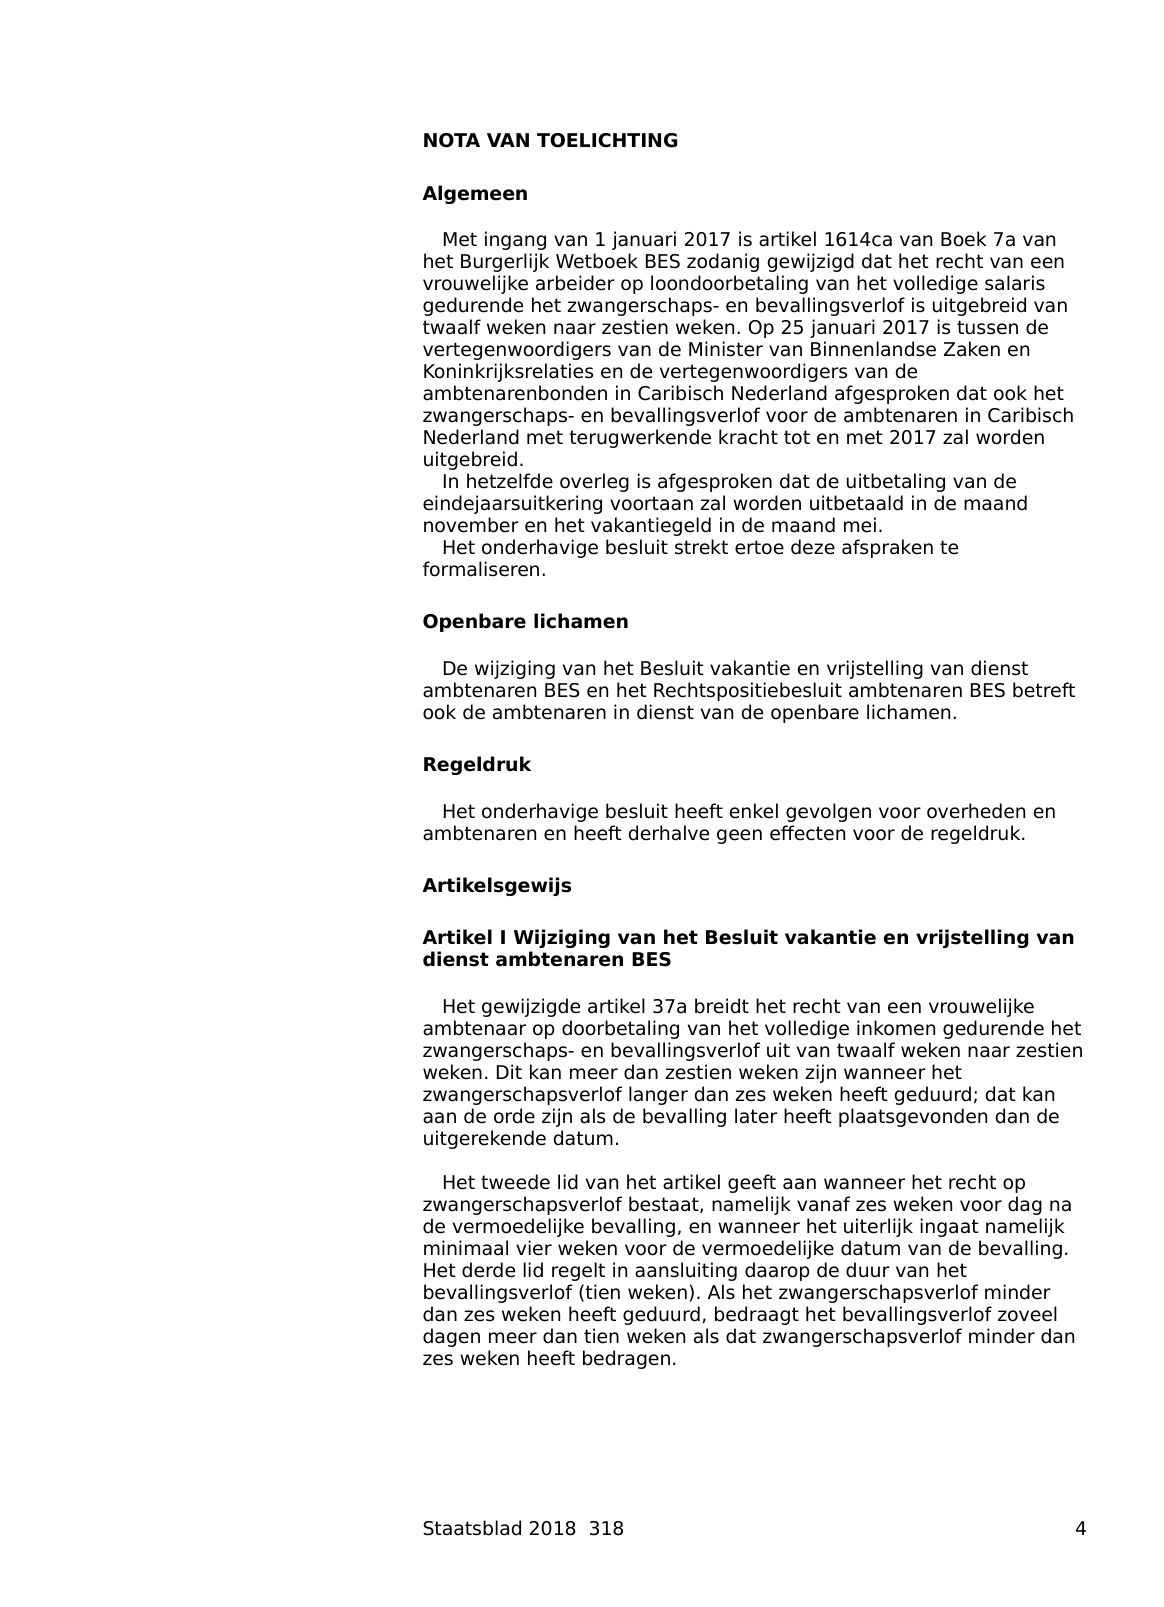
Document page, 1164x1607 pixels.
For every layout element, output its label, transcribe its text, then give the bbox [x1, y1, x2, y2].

subtitle NOTA VAN TOELICHTING [422, 130, 1087, 152]
text Het onderhavige besluit strekt ertoe deze afspraken te formaliseren. [422, 537, 1087, 581]
text In hetzelfde overleg is afgesproken dat de uitbetaling van de eindejaarsuitkering voortaan zal worden uitbetaald in de maand november en het vakantiegeld in de maand mei. [422, 471, 1087, 537]
subtitle Artikelsgewijs [422, 875, 1087, 897]
subtitle Algemeen [422, 182, 1087, 204]
subtitle Regeldruk [422, 754, 1087, 776]
subtitle Artikel I Wijziging van het Besluit vakantie en vrijstelling van dienst ambtenaren BES [422, 927, 1087, 971]
text Het gewijzigde artikel 37a breidt het recht van een vrouwelijke ambtenaar op doorbetaling van het volledige inkomen gedurende het zwangerschaps- en bevallingsverlof uit van twaalf weken naar zestien weken. Dit kan meer dan zestien weken zijn wanneer het zwangerschapsverlof langer dan zes weken heeft geduurd; dat kan aan de orde zijn als de bevalling later heeft plaatsgevonden dan de uitgerekende datum. [422, 996, 1087, 1150]
text De wijziging van het Besluit vakantie en vrijstelling van dienst ambtenaren BES en het Rechtspositiebesluit ambtenaren BES betreft ook de ambtenaren in dienst van de openbare lichamen. [422, 658, 1087, 724]
text Het tweede lid van het artikel geeft aan wanneer het recht op zwangerschapsverlof bestaat, namelijk vanaf zes weken voor dag na de vermoedelijke bevalling, en wanneer het uiterlijk ingaat namelijk minimaal vier weken voor de vermoedelijke datum van de bevalling. Het derde lid regelt in aansluiting daarop de duur van het bevallingsverlof (tien weken). Als het zwangerschapsverlof minder dan zes weken heeft geduurd, bedraagt het bevallingsverlof zoveel dagen meer dan tien weken als dat zwangerschapsverlof minder dan zes weken heeft bedragen. [422, 1172, 1087, 1370]
text Met ingang van 1 januari 2017 is artikel 1614ca van Boek 7a van het Burgerlijk Wetboek BES zodanig gewijzigd dat het recht van een vrouwelijke arbeider op loondoorbetaling van het volledige salaris gedurende het zwangerschaps- en bevallingsverlof is uitgebreid van twaalf weken naar zestien weken. Op 25 januari 2017 is tussen de vertegenwoordigers van de Minister van Binnenlandse Zaken en Koninkrijksrelaties en de vertegenwoordigers van de ambtenarenbonden in Caribisch Nederland afgesproken dat ook het zwangerschaps- en bevallingsverlof voor de ambtenaren in Caribisch Nederland met terugwerkende kracht tot en met 2017 zal worden uitgebreid. [422, 229, 1087, 471]
text Het onderhavige besluit heeft enkel gevolgen voor overheden en ambtenaren en heeft derhalve geen effecten voor de regeldruk. [422, 801, 1087, 845]
subtitle Openbare lichamen [422, 611, 1087, 633]
